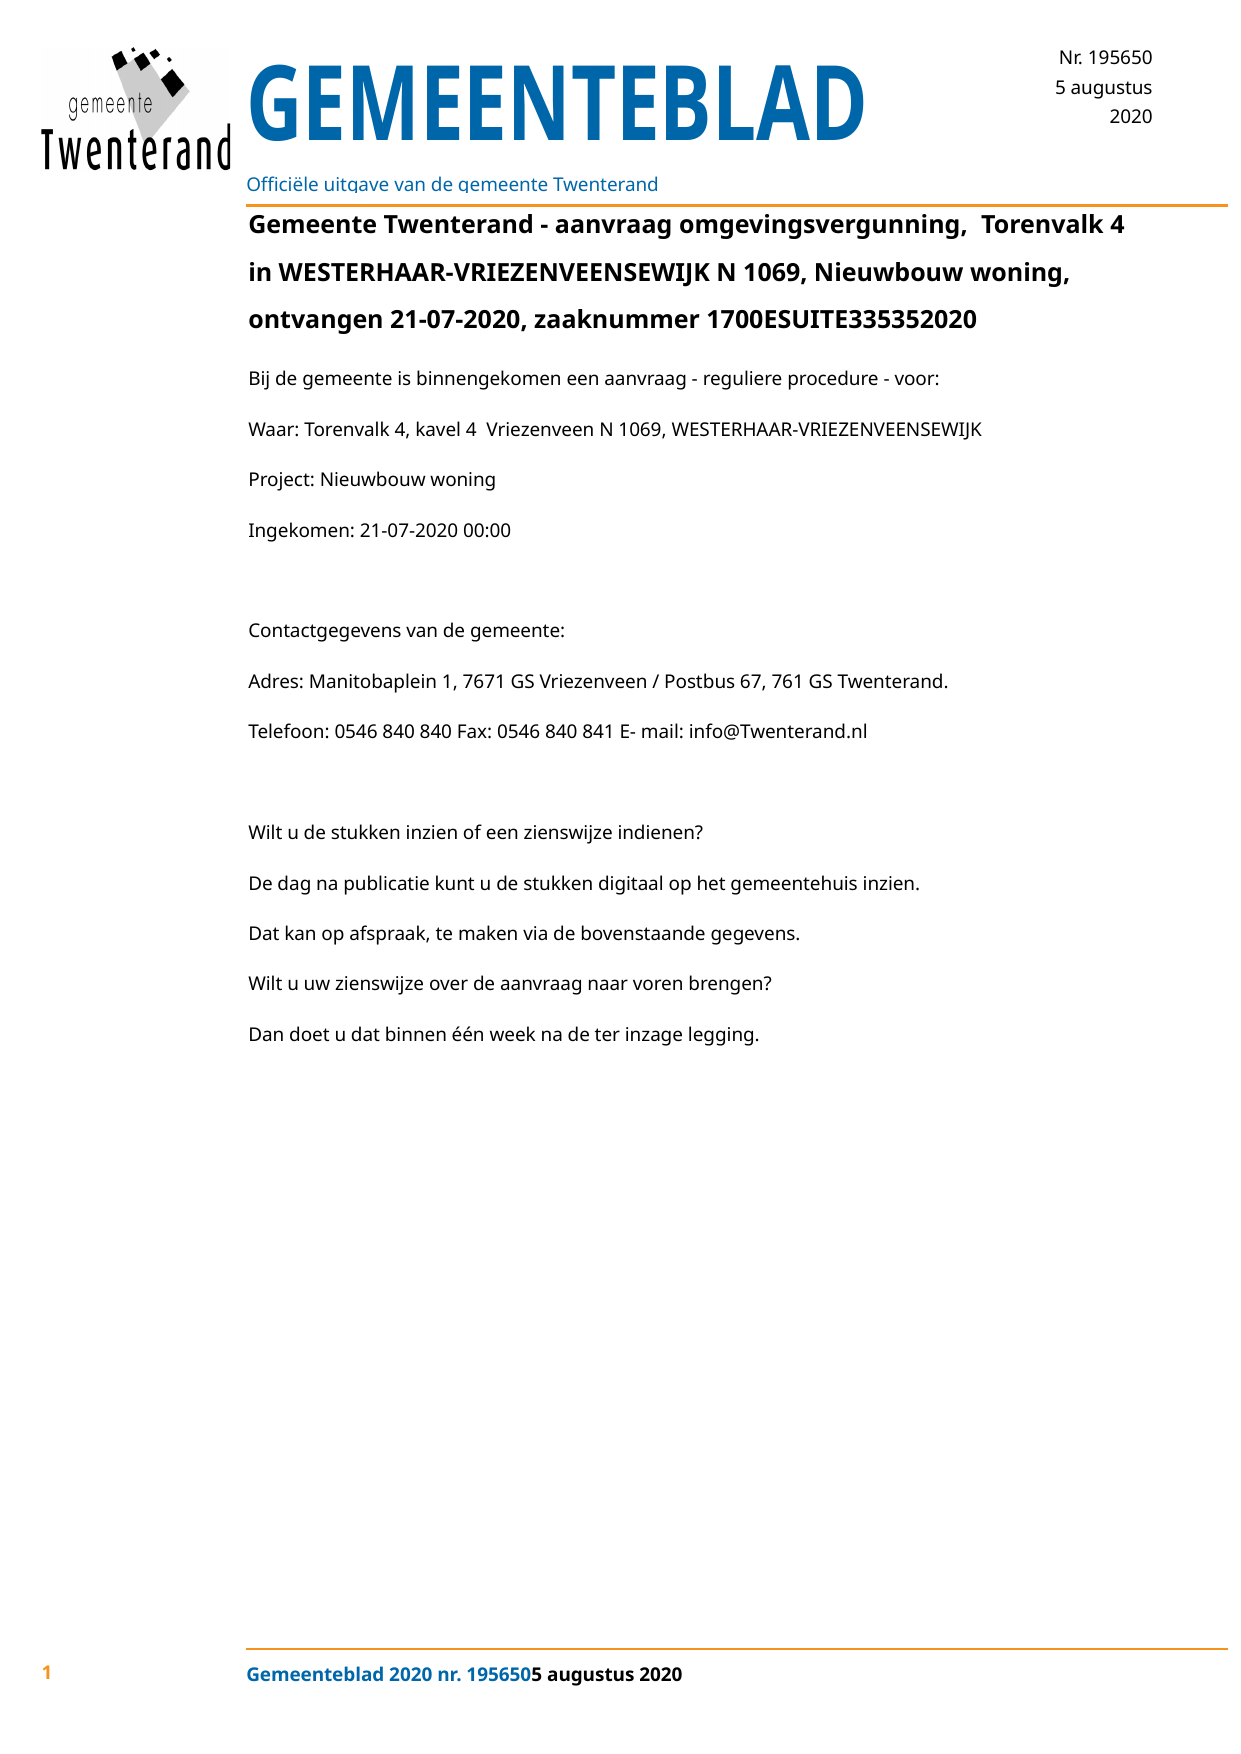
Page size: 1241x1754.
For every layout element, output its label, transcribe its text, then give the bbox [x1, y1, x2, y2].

text Dat kan op afspraak, te maken via de bovenstaande gegevens. [248, 920, 1152, 946]
text Adres: Manitobaplein 1, 7671 GS Vriezenveen / Postbus 67, 761 GS Twenterand. [248, 668, 1152, 694]
text Wilt u de stukken inzien of een zienswijze indienen? [248, 819, 1152, 845]
text Dan doet u dat binnen één week na de ter inzage legging. [248, 1021, 1152, 1047]
text Project: Nieuwbouw woning [248, 466, 1152, 492]
text Bij de gemeente is binnengekomen een aanvraag - reguliere procedure - voor: [248, 366, 1152, 391]
text Waar: Torenvalk 4, kavel 4 Vriezenveen N 1069, WESTERHAAR-VRIEZENVEENSEWIJK [248, 416, 1152, 442]
text Telefoon: 0546 840 840 Fax: 0546 840 841 E- mail: info@Twenterand.nl [248, 718, 1152, 744]
text Gemeente Twenterand - aanvraag omgevingsvergunning, Torenvalk 4 in WESTERHAAR-VRIEZENVEENSEWIJK N 1069, Nieuwbouw woning, ontvangen 21-07-2020, zaaknummer 1700ESUITE335352020 [248, 207, 1152, 336]
text De dag na publicatie kunt u de stukken digitaal op het gemeentehuis inzien. [248, 870, 1152, 895]
text Contactgegevens van de gemeente: [248, 618, 1152, 643]
text Ingekomen: 21-07-2020 00:00 [248, 517, 1152, 542]
picture [41, 47, 231, 172]
text Wilt u uw zienswijze over de aanvraag naar voren brengen? [248, 971, 1152, 996]
